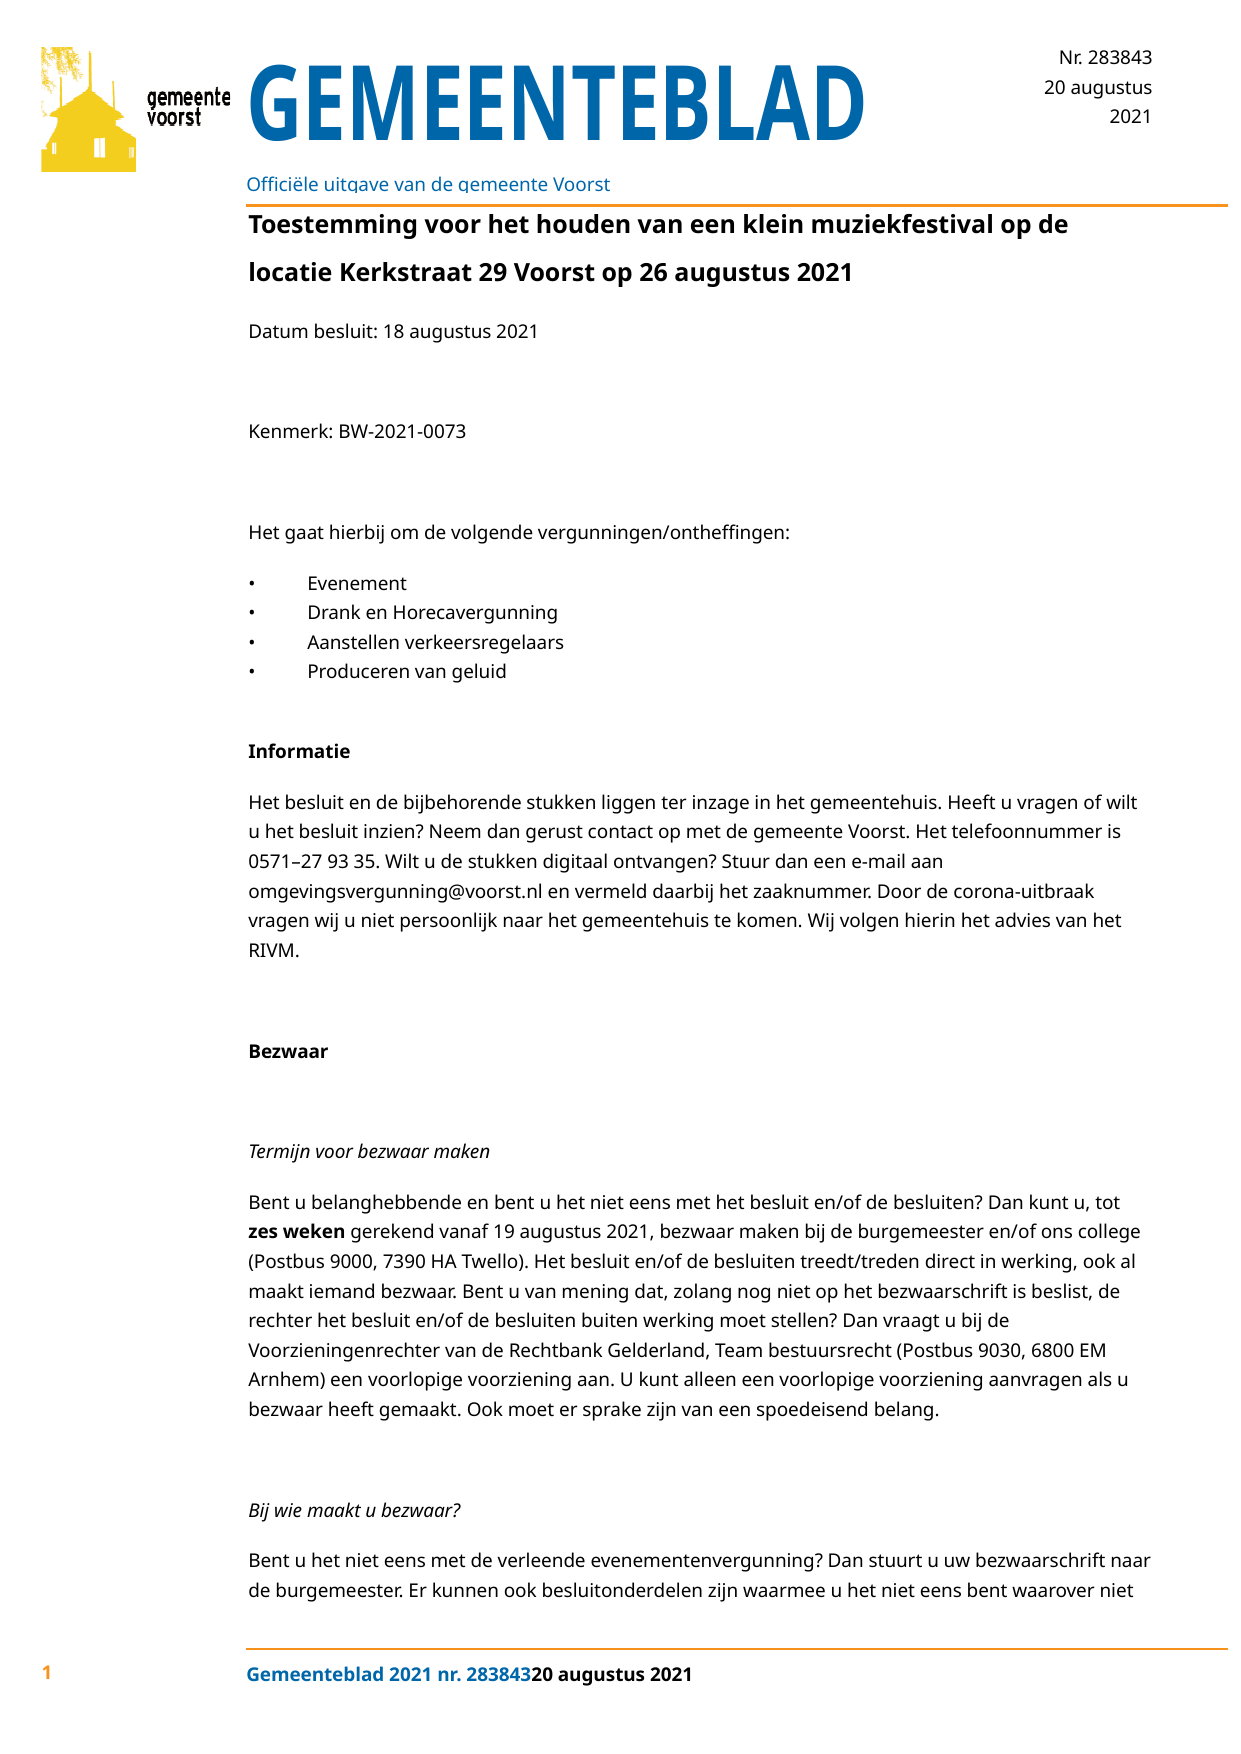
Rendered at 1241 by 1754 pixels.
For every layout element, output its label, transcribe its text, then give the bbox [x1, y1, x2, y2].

text Kenmerk: BW-2021-0073 [248, 419, 1152, 444]
text Het besluit en de bijbehorende stukken liggen ter inzage in het gemeentehuis. Heeft u vragen of wilt u het besluit inzien? Neem dan gerust contact op met de gemeente Voorst. Het telefoonnummer is 0571–27 93 35. Wilt u de stukken digitaal ontvangen? Stuur dan een e-mail aan omgevingsvergunning@voorst.nl en vermeld daarbij het zaaknummer. Door de corona-uitbraak vragen wij u niet persoonlijk naar het gemeentehuis te komen. Wij volgen hierin het advies van het RIVM. [248, 789, 1152, 963]
picture [41, 47, 231, 172]
text Toestemming voor het houden van een klein muziekfestival op de locatie Kerkstraat 29 Voorst op 26 augustus 2021 [248, 207, 1152, 288]
text Datum besluit: 18 augustus 2021 [248, 318, 1152, 344]
list Drank en Horecavergunning [248, 599, 1152, 625]
text Informatie [248, 739, 1152, 764]
text Bezwaar [248, 1038, 1152, 1064]
text Termijn voor bezwaar maken [248, 1139, 1152, 1164]
text Bent u het niet eens met de verleende evenementenvergunning? Dan stuurt u uw bezwaarschrift naar de burgemeester. Er kunnen ook besluitonderdelen zijn waarmee u het niet eens bent waarover niet [248, 1547, 1152, 1603]
list Evenement [248, 570, 1152, 596]
text Bij wie maakt u bezwaar? [248, 1497, 1152, 1523]
text Het gaat hierbij om de volgende vergunningen/ontheffingen: [248, 519, 1152, 545]
list Aanstellen verkeersregelaars [248, 629, 1152, 655]
list Produceren van geluid [248, 659, 1152, 684]
text Bent u belanghebbende en bent u het niet eens met het besluit en/of de besluiten? Dan kunt u, tot zes weken gerekend vanaf 19 augustus 2021, bezwaar maken bij de burgemeester en/of ons college (Postbus 9000, 7390 HA Twello). Het besluit en/of de besluiten treedt/treden direct in werking, ook al maakt iemand bezwaar. Bent u van mening dat, zolang nog niet op het bezwaarschrift is beslist, de rechter het besluit en/of de besluiten buiten werking moet stellen? Dan vraagt u bij de Voorzieningenrechter van de Rechtbank Gelderland, Team bestuursrecht (Postbus 9030, 6800 EM Arnhem) een voorlopige voorziening aan. U kunt alleen een voorlopige voorziening aanvragen als u bezwaar heeft gemaakt. Ook moet er sprake zijn van een spoedeisend belang. [248, 1189, 1152, 1422]
